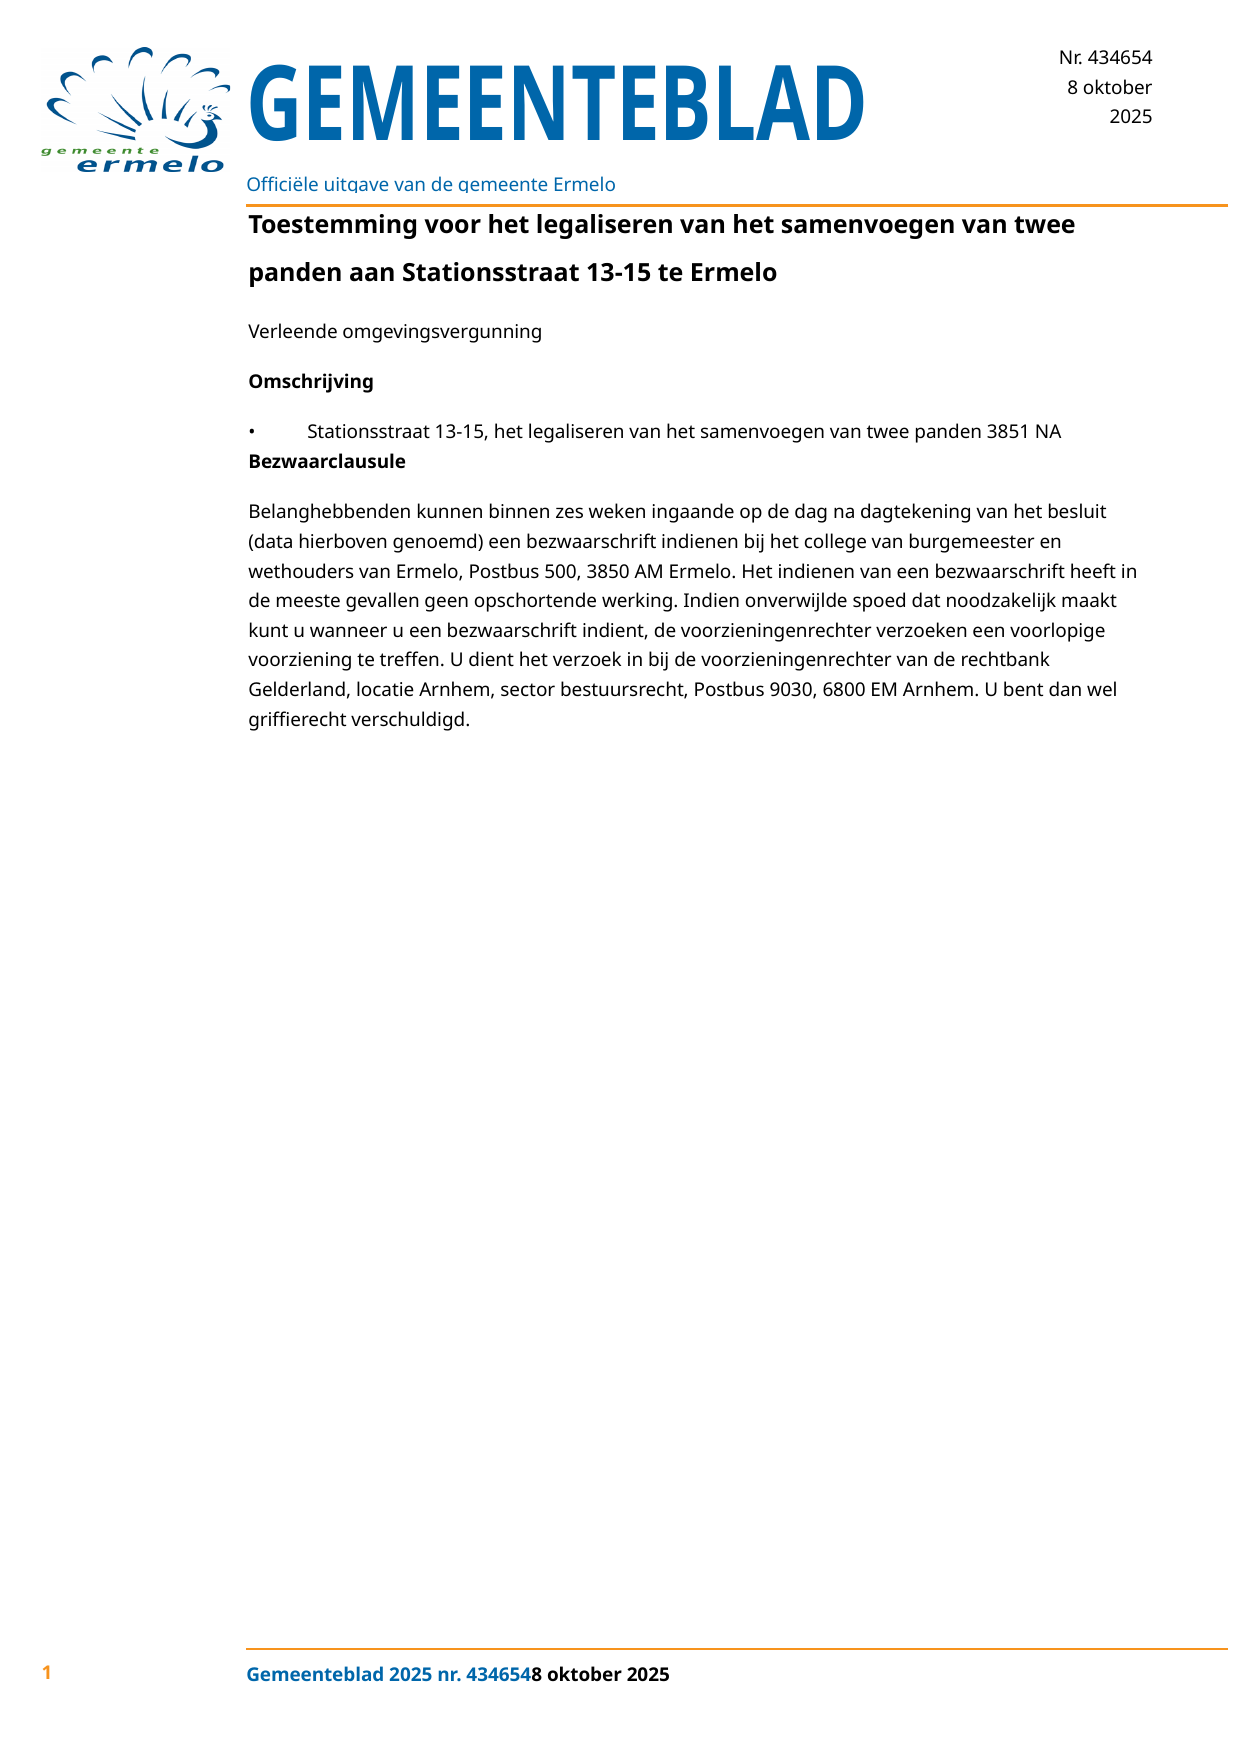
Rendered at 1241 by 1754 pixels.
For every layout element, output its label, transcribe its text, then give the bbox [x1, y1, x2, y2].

text Toestemming voor het legaliseren van het samenvoegen van twee panden aan Stationsstraat 13-15 te Ermelo [248, 207, 1152, 288]
text Omschrijving [248, 368, 1152, 394]
text Verleende omgevingsvergunning [248, 318, 1152, 344]
text Bezwaarclausule [248, 448, 1152, 474]
text Belanghebbenden kunnen binnen zes weken ingaande op de dag na dagtekening van het besluit (data hierboven genoemd) een bezwaarschrift indienen bij het college van burgemeester en wethouders van Ermelo, Postbus 500, 3850 AM Ermelo. Het indienen van een bezwaarschrift heeft in de meeste gevallen geen opschortende werking. Indien onverwijlde spoed dat noodzakelijk maakt kunt u wanneer u een bezwaarschrift indient, de voorzieningenrechter verzoeken een voorlopige voorziening te treffen. U dient het verzoek in bij de voorzieningenrechter van de rechtbank Gelderland, locatie Arnhem, sector bestuursrecht, Postbus 9030, 6800 EM Arnhem. U bent dan wel griffierecht verschuldigd. [248, 499, 1152, 732]
list Stationsstraat 13-15, het legaliseren van het samenvoegen van twee panden 3851 NA [248, 419, 1152, 444]
picture [41, 47, 231, 172]
